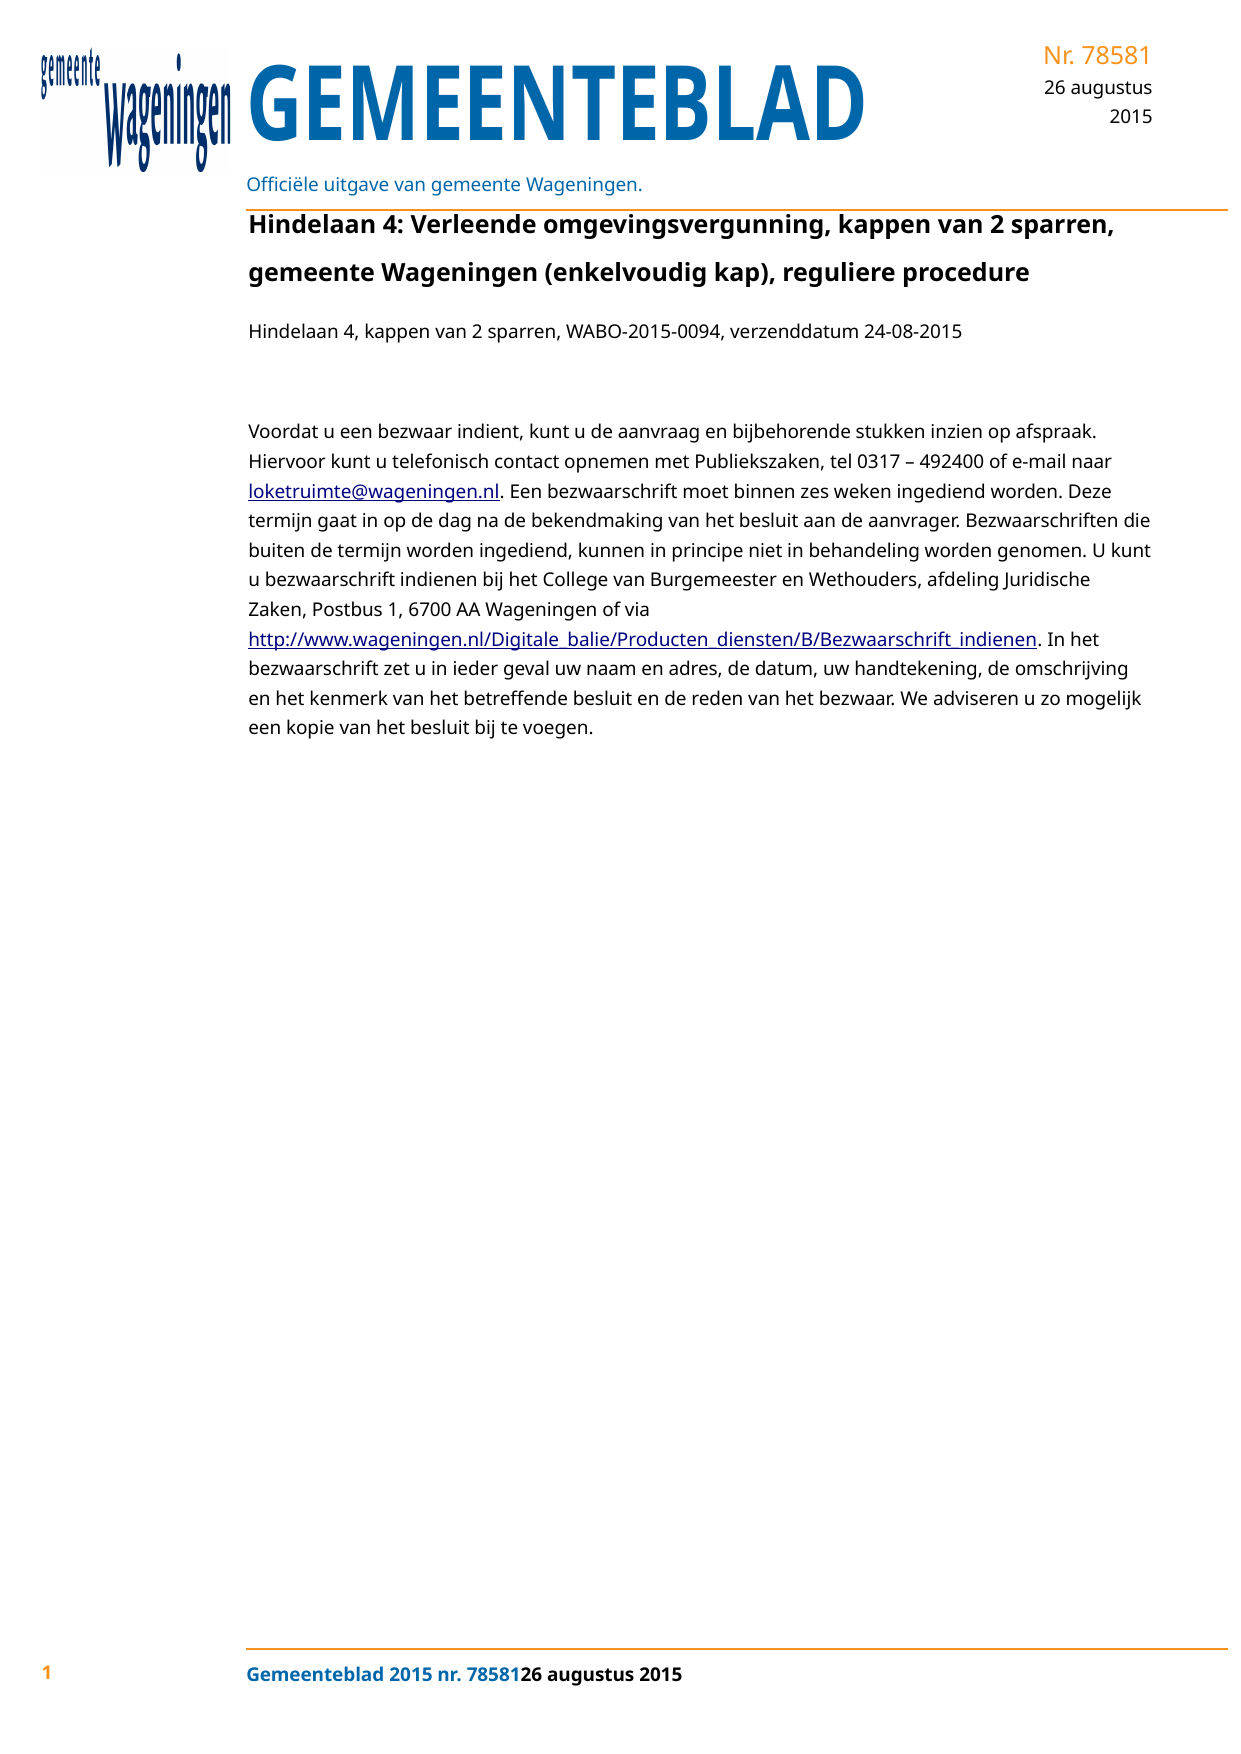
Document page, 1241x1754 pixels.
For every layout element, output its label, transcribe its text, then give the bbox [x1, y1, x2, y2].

picture [41, 47, 231, 172]
text Hindelaan 4: Verleende omgevingsvergunning, kappen van 2 sparren, gemeente Wageningen (enkelvoudig kap), reguliere procedure [248, 211, 1152, 288]
text Voordat u een bezwaar indient, kunt u de aanvraag en bijbehorende stukken inzien op afspraak. Hiervoor kunt u telefonisch contact opnemen met Publiekszaken, tel 0317 – 492400 of e-mail naar loketruimte@wageningen.nl. Een bezwaarschrift moet binnen zes weken ingediend worden. Deze termijn gaat in op de dag na de bekendmaking van het besluit aan de aanvrager. Bezwaarschriften die buiten de termijn worden ingediend, kunnen in principe niet in behandeling worden genomen. U kunt u bezwaarschrift indienen bij het College van Burgemeester en Wethouders, afdeling Juridische Zaken, Postbus 1, 6700 AA Wageningen of via http://www.wageningen.nl/Digitale_balie/Producten_diensten/B/Bezwaarschrift_indienen. In het bezwaarschrift zet u in ieder geval uw naam en adres, de datum, uw handtekening, de omschrijving en het kenmerk van het betreffende besluit en de reden van het bezwaar. We adviseren u zo mogelijk een kopie van het besluit bij te voegen. [248, 419, 1152, 740]
text Hindelaan 4, kappen van 2 sparren, WABO-2015-0094, verzenddatum 24-08-2015 [248, 318, 1152, 344]
